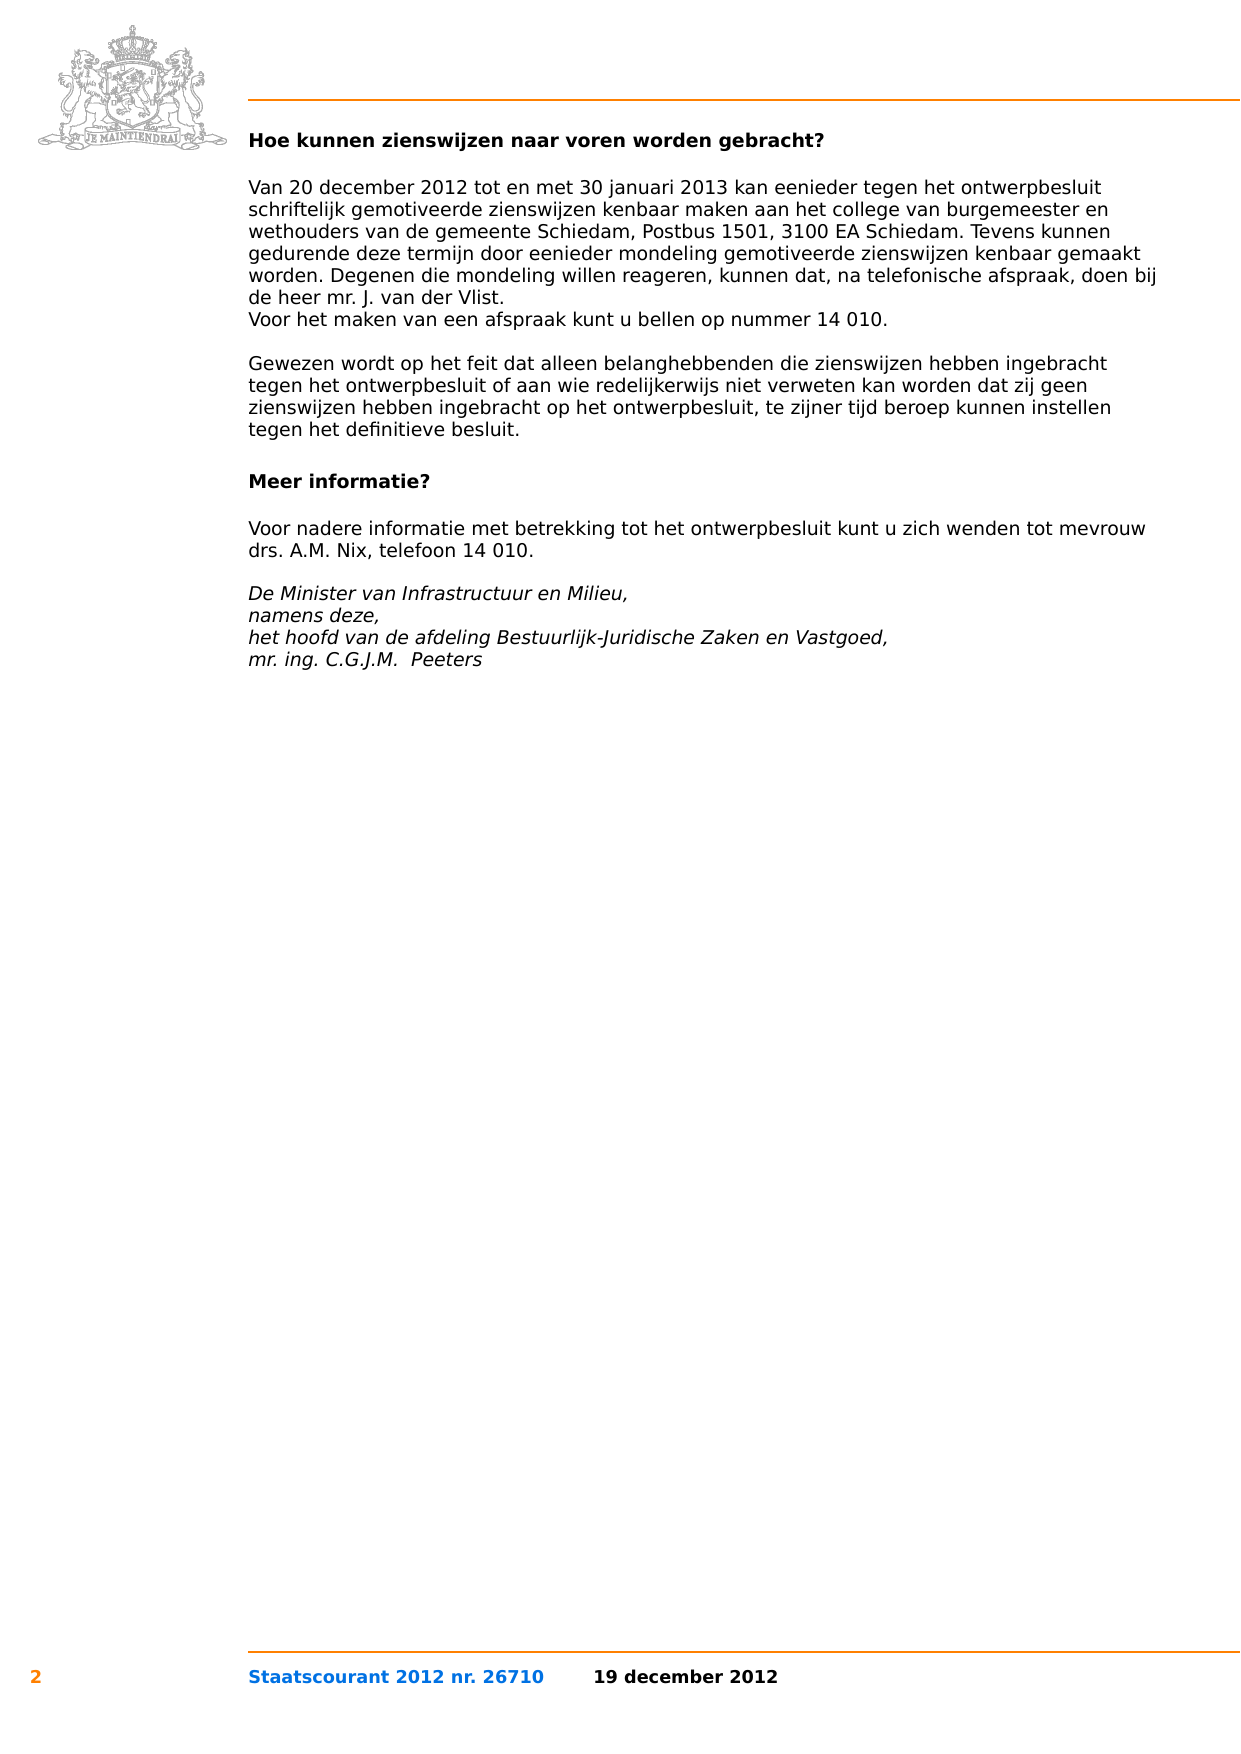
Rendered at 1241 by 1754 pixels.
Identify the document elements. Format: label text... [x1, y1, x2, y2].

text Van 20 december 2012 tot en met 30 januari 2013 kan eenieder tegen het ontwerpbesluit schriftelijk gemotiveerde zienswijzen kenbaar maken aan het college van burgemeester en wethouders van de gemeente Schiedam, Postbus 1501, 3100 EA Schiedam. Tevens kunnen gedurende deze termijn door eenieder mondeling gemotiveerde zienswijzen kenbaar gemaakt worden. Degenen die mondeling willen reageren, kunnen dat, na telefonische afspraak, doen bij de heer mr. J. van der Vlist. [248, 177, 1163, 309]
subtitle Meer informatie? [248, 471, 1163, 492]
text Voor nadere informatie met betrekking tot het ontwerpbesluit kunt u zich wenden tot mevrouw drs. A.M. Nix, telefoon 14 010. [248, 517, 1163, 561]
text Voor het maken van een afspraak kunt u bellen op nummer 14 010. [248, 309, 1163, 331]
text De Minister van Infrastructuur en Milieu, namens deze, het hoofd van de afdeling Bestuurlijk-Juridische Zaken en Vastgoed, mr. ing. C.G.J.M. Peeters [248, 583, 1163, 671]
picture [38, 25, 227, 150]
subtitle Hoe kunnen zienswijzen naar voren worden gebracht? [248, 130, 1163, 152]
text Gewezen wordt op het feit dat alleen belanghebbenden die zienswijzen hebben ingebracht tegen het ontwerpbesluit of aan wie redelijkerwijs niet verweten kan worden dat zij geen zienswijzen hebben ingebracht op het ontwerpbesluit, te zijner tijd beroep kunnen instellen tegen het definitieve besluit. [248, 353, 1163, 441]
